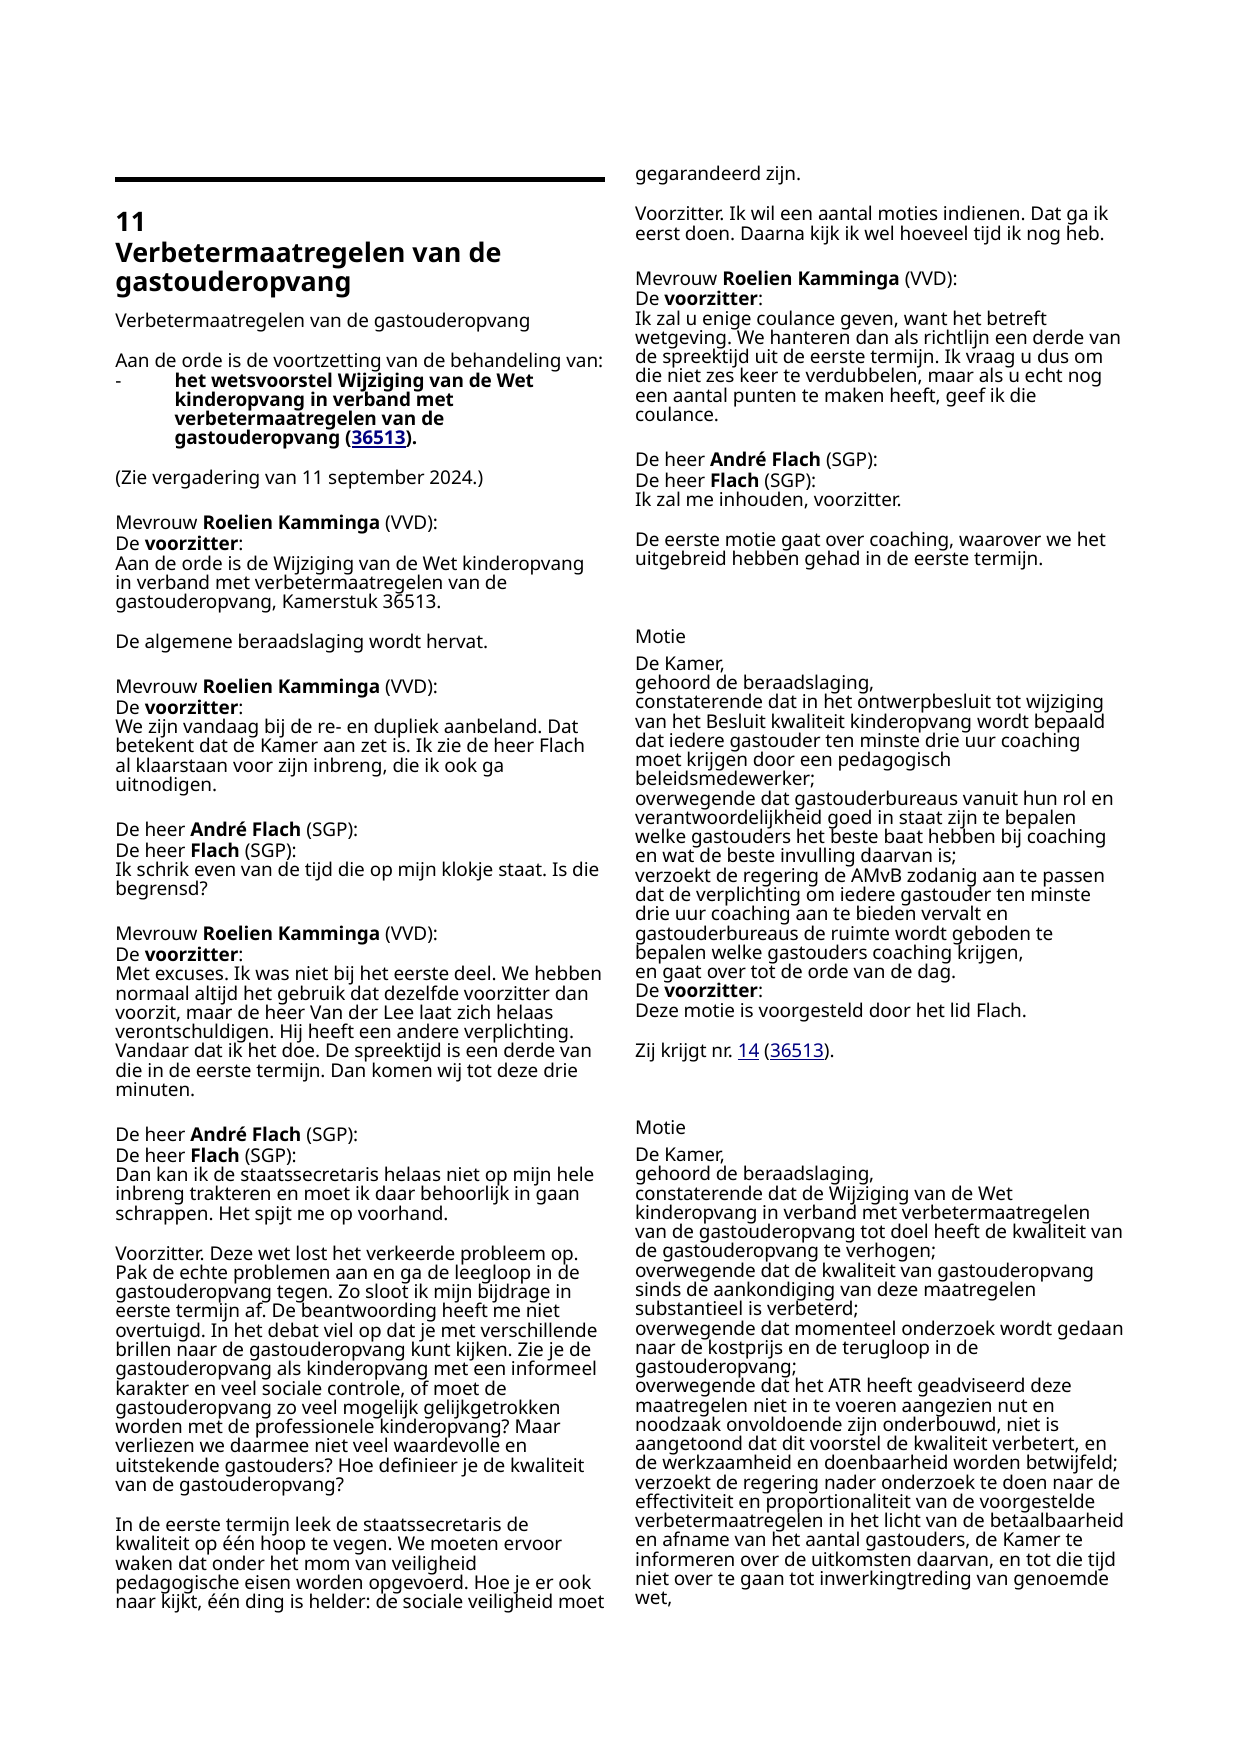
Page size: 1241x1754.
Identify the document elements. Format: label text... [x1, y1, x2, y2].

text Verbetermaatregelen van de gastouderopvang [115, 239, 605, 312]
text verzoekt de regering nader onderzoek te doen naar de effectiviteit en proportionaliteit van de voorgestelde verbetermaatregelen in het licht van de betaalbaarheid en afname van het aantal gastouders, de Kamer te informeren over de uitkomsten daarvan, en tot die tijd niet over te gaan tot inwerkingtreding van genoemde wet, [635, 1474, 1125, 1608]
text De heer Flach (SGP): [635, 472, 1125, 491]
text We zijn vandaag bij de re- en dupliek aanbeland. Dat betekent dat de Kamer aan zet is. Ik zie de heer Flach al klaarstaan voor zijn inbreng, die ik ook ga uitnodigen. [115, 718, 605, 795]
text Verbetermaatregelen van de gastouderopvang [115, 312, 605, 332]
text De algemene beraadslaging wordt hervat. [115, 633, 605, 652]
text gegarandeerd zijn. [635, 165, 1125, 184]
text (Zie vergadering van 11 september 2024.) [115, 469, 605, 489]
text overwegende dat het ATR heeft geadviseerd deze maatregelen niet in te voeren aangezien nut en noodzaak onvoldoende zijn onderbouwd, niet is aangetoond dat dit voorstel de kwaliteit verbetert, en de werkzaamheid en doenbaarheid worden betwijfeld; [635, 1377, 1125, 1474]
text constaterende dat de Wijziging van de Wet kinderopvang in verband met verbetermaatregelen van de gastouderopvang tot doel heeft de kwaliteit van de gastouderopvang te verhogen; [635, 1184, 1125, 1262]
list het wetsvoorstel Wijziging van de Wet kinderopvang in verband met verbetermaatregelen van de gastouderopvang (36513). [115, 372, 605, 449]
text en gaat over tot de orde van de dag. [635, 963, 1125, 982]
text De Kamer, [635, 1146, 1125, 1165]
text De heer André Flach (SGP): [115, 816, 605, 842]
text In de eerste termijn leek de staatssecretaris de kwaliteit op één hoop te vegen. We moeten ervoor waken dat onder het mom van veiligheid pedagogische eisen worden opgevoerd. Hoe je er ook naar kijkt, één ding is helder: de sociale veiligheid moet [115, 1516, 605, 1612]
text overwegende dat de kwaliteit van gastouderopvang sinds de aankondiging van deze maatregelen substantieel is verbeterd; [635, 1262, 1125, 1319]
text Voorzitter. Ik wil een aantal moties indienen. Dat ga ik eerst doen. Daarna kijk ik wel hoeveel tijd ik nog heb. [635, 205, 1125, 244]
text De voorzitter: [635, 290, 1125, 310]
text Mevrouw Roelien Kamminga (VVD): [635, 265, 1125, 290]
text Ik schrik even van de tijd die op mijn klokje staat. Is die begrensd? [115, 861, 605, 899]
text De voorzitter: [115, 699, 605, 718]
text Mevrouw Roelien Kamminga (VVD): [115, 673, 605, 699]
text gehoord de beraadslaging, [635, 674, 1125, 693]
text Zij krijgt nr. 14 (36513). [635, 1042, 1125, 1061]
text De heer André Flach (SGP): [635, 446, 1125, 472]
text Voorzitter. Deze wet lost het verkeerde probleem op. Pak de echte problemen aan en ga de leegloop in de gastouderopvang tegen. Zo sloot ik mijn bijdrage in eerste termijn af. De beantwoording heeft me niet overtuigd. In het debat viel op dat je met verschillende brillen naar de gastouderopvang kunt kijken. Zie je de gastouderopvang als kinderopvang met een informeel karakter en veel sociale controle, of moet de gastouderopvang zo veel mogelijk gelijkgetrokken worden met de professionele kinderopvang? Maar verliezen we daarmee niet veel waardevolle en uitstekende gastouders? Hoe definieer je de kwaliteit van de gastouderopvang? [115, 1245, 605, 1495]
text Ik zal me inhouden, voorzitter. [635, 491, 1125, 510]
text Mevrouw Roelien Kamminga (VVD): [115, 920, 605, 946]
text constaterende dat in het ontwerpbesluit tot wijziging van het Besluit kwaliteit kinderopvang wordt bepaald dat iedere gastouder ten minste drie uur coaching moet krijgen door een pedagogisch beleidsmedewerker; [635, 693, 1125, 790]
text Motie [635, 623, 1125, 649]
text De heer André Flach (SGP): [115, 1121, 605, 1147]
text De heer Flach (SGP): [115, 1147, 605, 1166]
text Met excuses. Ik was niet bij het eerste deel. We hebben normaal altijd het gebruik dat dezelfde voorzitter dan voorzit, maar de heer Van der Lee laat zich helaas verontschuldigen. Hij heeft een andere verplichting. Vandaar dat ik het doe. De spreektijd is een derde van die in de eerste termijn. Dan komen wij tot deze drie minuten. [115, 965, 605, 1100]
text Ik zal u enige coulance geven, want het betreft wetgeving. We hanteren dan als richtlijn een derde van de spreektijd uit de eerste termijn. Ik vraag u dus om die niet zes keer te verdubbelen, maar als u echt nog een aantal punten te maken heeft, geef ik die coulance. [635, 310, 1125, 425]
text De Kamer, [635, 655, 1125, 674]
text gehoord de beraadslaging, [635, 1165, 1125, 1184]
text Aan de orde is de Wijziging van de Wet kinderopvang in verband met verbetermaatregelen van de gastouderopvang, Kamerstuk 36513. [115, 554, 605, 612]
text Dan kan ik de staatssecretaris helaas niet op mijn hele inbreng trakteren en moet ik daar behoorlijk in gaan schrappen. Het spijt me op voorhand. [115, 1166, 605, 1224]
text De heer Flach (SGP): [115, 842, 605, 861]
text Deze motie is voorgesteld door het lid Flach. [635, 1002, 1125, 1021]
text Aan de orde is de voortzetting van de behandeling van: [115, 352, 605, 372]
text overwegende dat gastouderbureaus vanuit hun rol en verantwoordelijkheid goed in staat zijn te bepalen welke gastouders het beste baat hebben bij coaching en wat de beste invulling daarvan is; [635, 790, 1125, 867]
text overwegende dat momenteel onderzoek wordt gedaan naar de kostprijs en de terugloop in de gastouderopvang; [635, 1319, 1125, 1377]
text De eerste motie gaat over coaching, waarover we het uitgebreid hebben gehad in de eerste termijn. [635, 531, 1125, 570]
text verzoekt de regering de AMvB zodanig aan te passen dat de verplichting om iedere gastouder ten minste drie uur coaching aan te bieden vervalt en gastouderbureaus de ruimte wordt geboden te bepalen welke gastouders coaching krijgen, [635, 867, 1125, 963]
text De voorzitter: [115, 946, 605, 965]
text 11 [115, 203, 605, 239]
text Motie [635, 1114, 1125, 1140]
text De voorzitter: [115, 535, 605, 554]
text Mevrouw Roelien Kamminga (VVD): [115, 509, 605, 535]
text De voorzitter: [635, 982, 1125, 1002]
